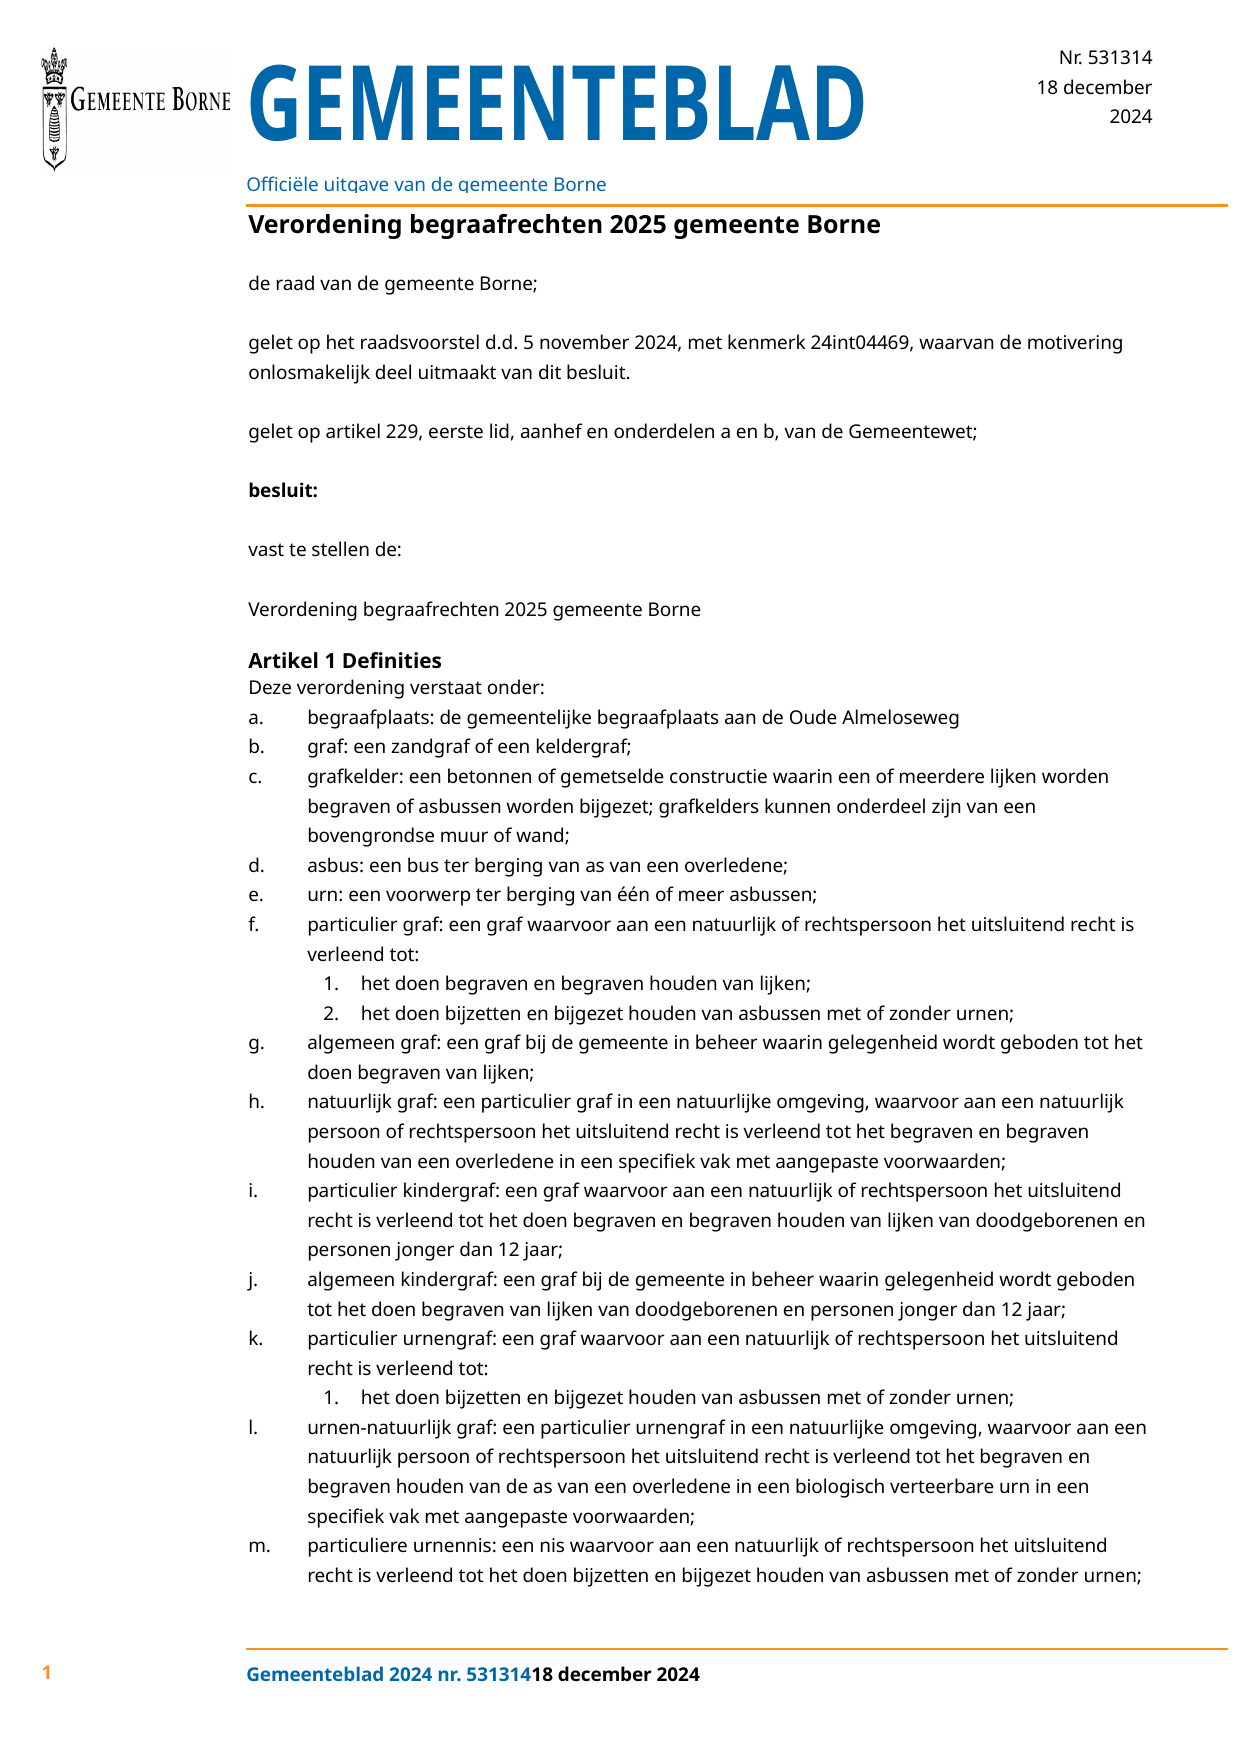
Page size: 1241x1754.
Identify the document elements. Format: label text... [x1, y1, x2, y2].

text de raad van de gemeente Borne; [248, 270, 1152, 296]
picture [41, 47, 231, 172]
list graf: een zandgraf of een keldergraf; [248, 734, 1152, 759]
list urn: een voorwerp ter berging van één of meer asbussen; [248, 882, 1152, 907]
list asbus: een bus ter berging van as van een overledene; [248, 852, 1152, 878]
list particulier graf: een graf waarvoor aan een natuurlijk of rechtspersoon het uitsluitend recht is verleend tot: [248, 911, 1152, 967]
text Deze verordening verstaat onder: [248, 674, 1152, 700]
text gelet op het raadsvoorstel d.d. 5 november 2024, met kenmerk 24int04469, waarvan de motivering onlosmakelijk deel uitmaakt van dit besluit. [248, 329, 1152, 385]
list natuurlijk graf: een particulier graf in een natuurlijke omgeving, waarvoor aan een natuurlijk persoon of rechtspersoon het uitsluitend recht is verleend tot het begraven en begraven houden van een overledene in een specifiek vak met aangepaste voorwaarden; [248, 1089, 1152, 1174]
list het doen bijzetten en bijgezet houden van asbussen met of zonder urnen; [323, 1384, 1152, 1410]
text Verordening begraafrechten 2025 gemeente Borne [248, 207, 1152, 241]
list algemeen kindergraf: een graf bij de gemeente in beheer waarin gelegenheid wordt geboden tot het doen begraven van lijken van doodgeborenen en personen jonger dan 12 jaar; [248, 1266, 1152, 1322]
list begraafplaats: de gemeentelijke begraafplaats aan de Oude Almeloseweg [248, 704, 1152, 730]
text besluit: [248, 477, 1152, 503]
text vast te stellen de: [248, 537, 1152, 562]
list particulier kindergraf: een graf waarvoor aan een natuurlijk of rechtspersoon het uitsluitend recht is verleend tot het doen begraven en begraven houden van lijken van doodgeborenen en personen jonger dan 12 jaar; [248, 1177, 1152, 1262]
list het doen begraven en begraven houden van lijken; [323, 970, 1152, 996]
list grafkelder: een betonnen of gemetselde constructie waarin een of meerdere lijken worden begraven of asbussen worden bijgezet; grafkelders kunnen onderdeel zijn van een bovengrondse muur of wand; [248, 763, 1152, 848]
text gelet op artikel 229, eerste lid, aanhef en onderdelen a en b, van de Gemeentewet; [248, 418, 1152, 444]
list het doen bijzetten en bijgezet houden van asbussen met of zonder urnen; [323, 1000, 1152, 1026]
text Artikel 1 Definities [248, 646, 1152, 674]
list urnen-natuurlijk graf: een particulier urnengraf in een natuurlijke omgeving, waarvoor aan een natuurlijk persoon of rechtspersoon het uitsluitend recht is verleend tot het begraven en begraven houden van de as van een overledene in een biologisch verteerbare urn in een specifiek vak met aangepaste voorwaarden; [248, 1414, 1152, 1529]
list particuliere urnennis: een nis waarvoor aan een natuurlijk of rechtspersoon het uitsluitend recht is verleend tot het doen bijzetten en bijgezet houden van asbussen met of zonder urnen; [248, 1532, 1152, 1588]
list particulier urnengraf: een graf waarvoor aan een natuurlijk of rechtspersoon het uitsluitend recht is verleend tot: [248, 1325, 1152, 1381]
text Verordening begraafrechten 2025 gemeente Borne [248, 596, 1152, 621]
list algemeen graf: een graf bij de gemeente in beheer waarin gelegenheid wordt geboden tot het doen begraven van lijken; [248, 1029, 1152, 1085]
